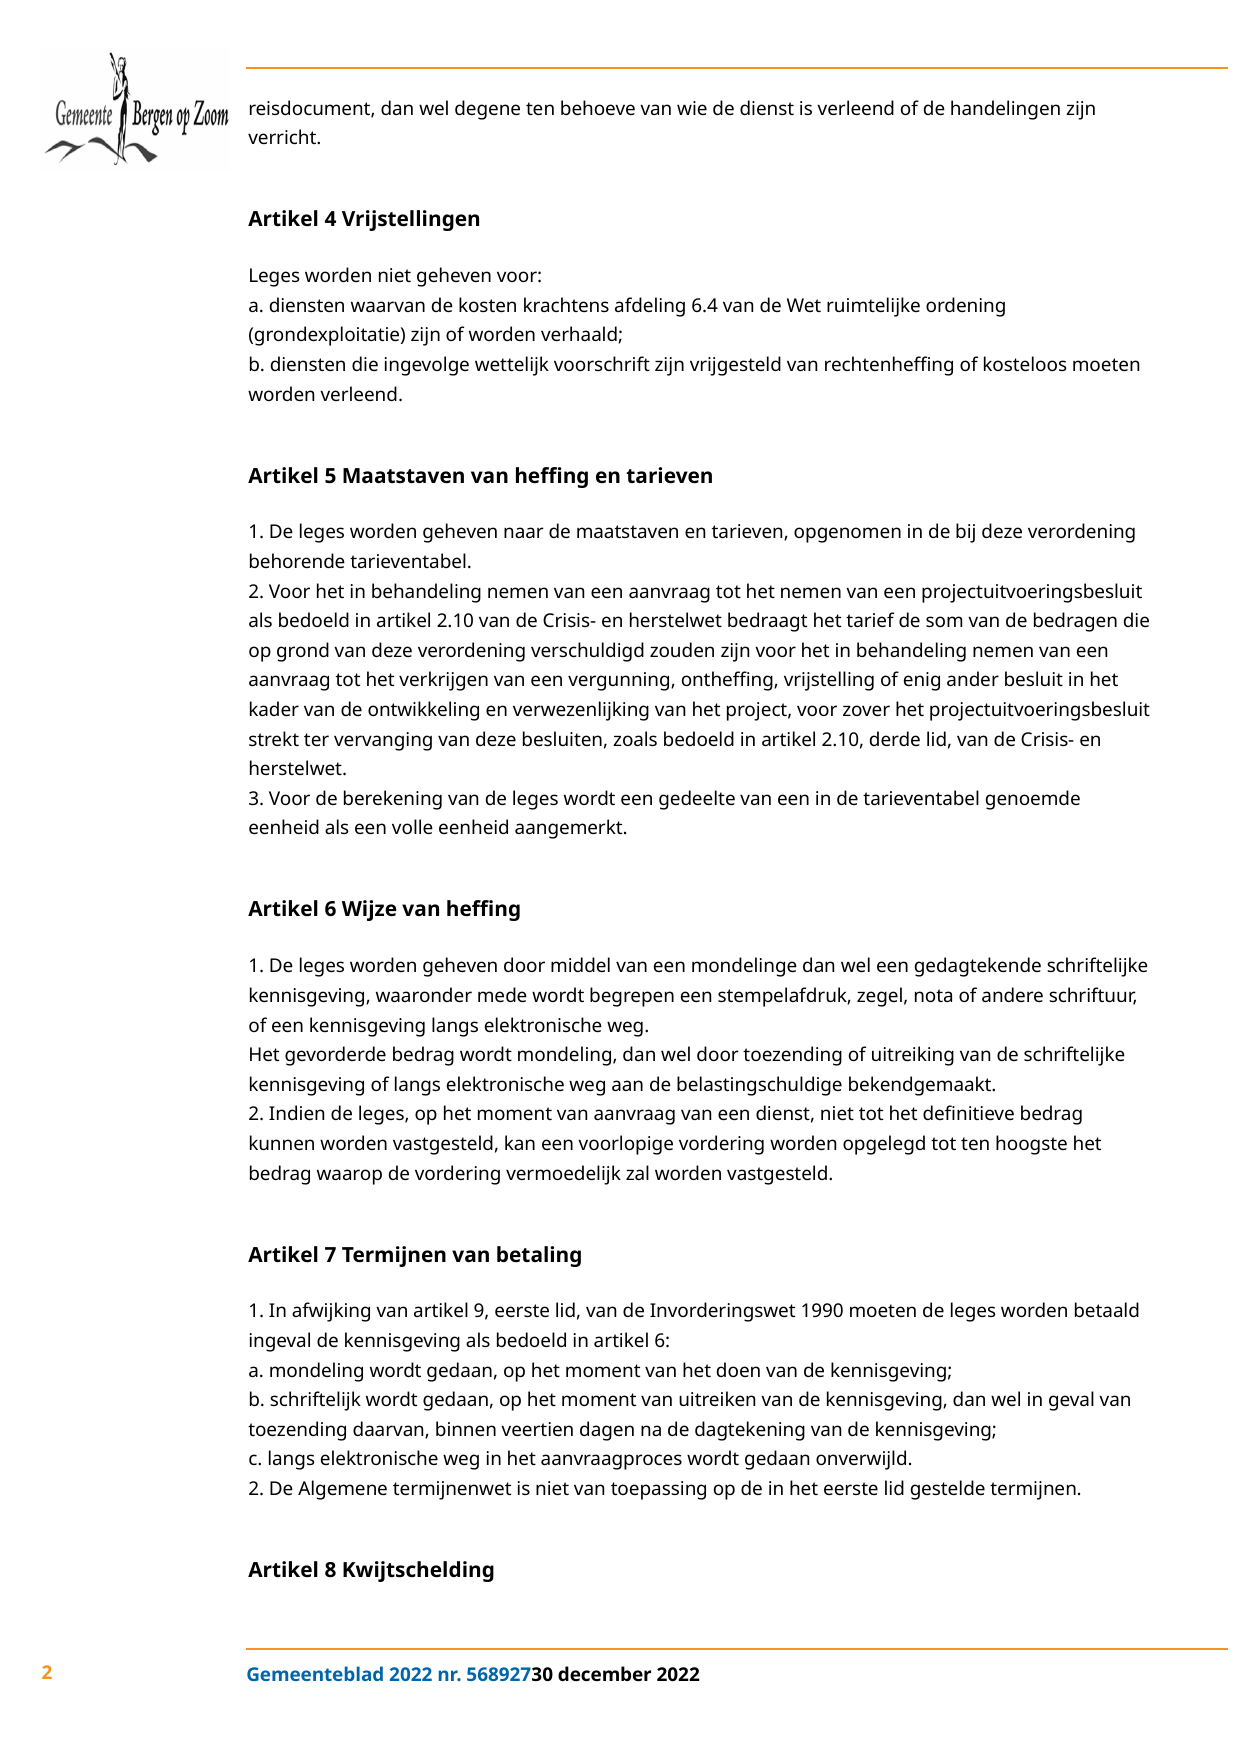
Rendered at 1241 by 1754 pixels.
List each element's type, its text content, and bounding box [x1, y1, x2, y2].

text Leges worden niet geheven voor: [248, 262, 1152, 288]
text a. diensten waarvan de kosten krachtens afdeling 6.4 van de Wet ruimtelijke ordening (grondexploitatie) zijn of worden verhaald; [248, 292, 1152, 347]
text b. diensten die ingevolge wettelijk voorschrift zijn vrijgesteld van rechtenheffing of kosteloos moeten worden verleend. [248, 351, 1152, 406]
text Artikel 5 Maatstaven van heffing en tarieven [248, 461, 1152, 489]
text 2. De Algemene termijnenwet is niet van toepassing op de in het eerste lid gestelde termijnen. [248, 1475, 1152, 1501]
text Het gevorderde bedrag wordt mondeling, dan wel door toezending of uitreiking van de schriftelijke kennisgeving of langs elektronische weg aan de belastingschuldige bekendgemaakt. [248, 1041, 1152, 1097]
text 2. Indien de leges, op het moment van aanvraag van een dienst, niet tot het definitieve bedrag kunnen worden vastgesteld, kan een voorlopige vordering worden opgelegd tot ten hoogste het bedrag waarop de vordering vermoedelijk zal worden vastgesteld. [248, 1101, 1152, 1185]
text 1. De leges worden geheven naar de maatstaven en tarieven, opgenomen in de bij deze verordening behorende tarieventabel. [248, 519, 1152, 574]
text b. schriftelijk wordt gedaan, op het moment van uitreiken van de kennisgeving, dan wel in geval van toezending daarvan, binnen veertien dagen na de dagtekening van de kennisgeving; [248, 1386, 1152, 1442]
text Artikel 8 Kwijtschelding [248, 1555, 1152, 1584]
text a. mondeling wordt gedaan, op het moment van het doen van de kennisgeving; [248, 1357, 1152, 1383]
picture [41, 47, 231, 172]
text Artikel 6 Wijze van heffing [248, 894, 1152, 923]
text reisdocument, dan wel degene ten behoeve van wie de dienst is verleend of de handelingen zijn verricht. [248, 95, 1152, 150]
text c. langs elektronische weg in het aanvraagproces wordt gedaan onverwijld. [248, 1446, 1152, 1471]
text Artikel 7 Termijnen van betaling [248, 1240, 1152, 1268]
text 1. De leges worden geheven door middel van een mondelinge dan wel een gedagtekende schriftelijke kennisgeving, waaronder mede wordt begrepen een stempelafdruk, zegel, nota of andere schriftuur, of een kennisgeving langs elektronische weg. [248, 953, 1152, 1037]
text 2. Voor het in behandeling nemen van een aanvraag tot het nemen van een projectuitvoeringsbesluit als bedoeld in artikel 2.10 van de Crisis- en herstelwet bedraagt het tarief de som van de bedragen die op grond van deze verordening verschuldigd zouden zijn voor het in behandeling nemen van een aanvraag tot het verkrijgen van een vergunning, ontheffing, vrijstelling of enig ander besluit in het kader van de ontwikkeling en verwezenlijking van het project, voor zover het projectuitvoeringsbesluit strekt ter vervanging van deze besluiten, zoals bedoeld in artikel 2.10, derde lid, van de Crisis- en herstelwet. [248, 578, 1152, 781]
text 1. In afwijking van artikel 9, eerste lid, van de Invorderingswet 1990 moeten de leges worden betaald ingeval de kennisgeving als bedoeld in artikel 6: [248, 1298, 1152, 1353]
text 3. Voor de berekening van de leges wordt een gedeelte van een in de tarieventabel genoemde eenheid als een volle eenheid aangemerkt. [248, 785, 1152, 840]
text Artikel 4 Vrijstellingen [248, 204, 1152, 233]
